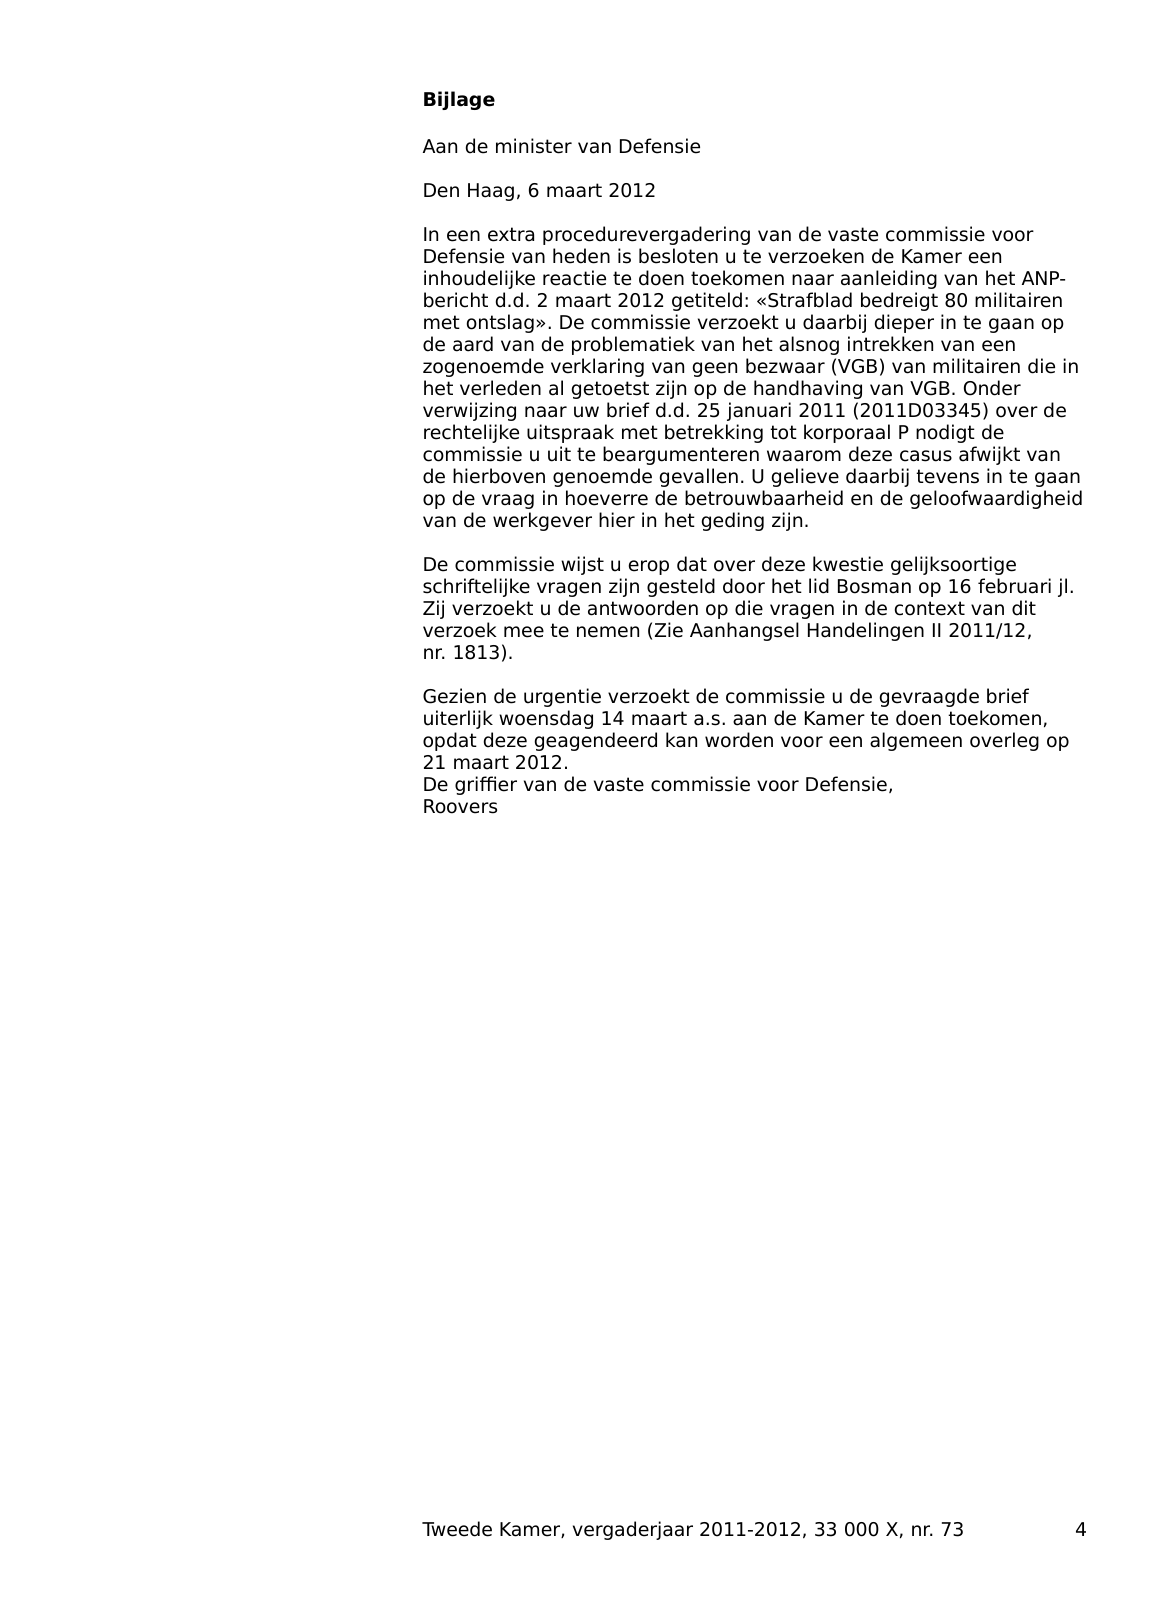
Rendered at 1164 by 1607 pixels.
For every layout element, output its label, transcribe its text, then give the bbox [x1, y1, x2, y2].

text Aan de minister van Defensie [422, 136, 1087, 158]
text Den Haag, 6 maart 2012 [422, 180, 1087, 202]
text De commissie wijst u erop dat over deze kwestie gelijksoortige schriftelijke vragen zijn gesteld door het lid Bosman op 16 februari jl. Zij verzoekt u de antwoorden op die vragen in de context van dit verzoek mee te nemen (Zie Aanhangsel Handelingen II 2011/12, nr. 1813). [422, 554, 1087, 664]
subtitle Bijlage [77, 89, 1087, 111]
text De griffier van de vaste commissie voor Defensie, Roovers [422, 774, 1087, 818]
text In een extra procedurevergadering van de vaste commissie voor Defensie van heden is besloten u te verzoeken de Kamer een inhoudelijke reactie te doen toekomen naar aanleiding van het ANP-bericht d.d. 2 maart 2012 getiteld: «Strafblad bedreigt 80 militairen met ontslag». De commissie verzoekt u daarbij dieper in te gaan op de aard van de problematiek van het alsnog intrekken van een zogenoemde verklaring van geen bezwaar (VGB) van militairen die in het verleden al getoetst zijn op de handhaving van VGB. Onder verwijzing naar uw brief d.d. 25 januari 2011 (2011D03345) over de rechtelijke uitspraak met betrekking tot korporaal P nodigt de commissie u uit te beargumenteren waarom deze casus afwijkt van de hierboven genoemde gevallen. U gelieve daarbij tevens in te gaan op de vraag in hoeverre de betrouwbaarheid en de geloofwaardigheid van de werkgever hier in het geding zijn. [422, 224, 1087, 532]
text Gezien de urgentie verzoekt de commissie u de gevraagde brief uiterlijk woensdag 14 maart a.s. aan de Kamer te doen toekomen, opdat deze geagendeerd kan worden voor een algemeen overleg op 21 maart 2012. [422, 686, 1087, 774]
